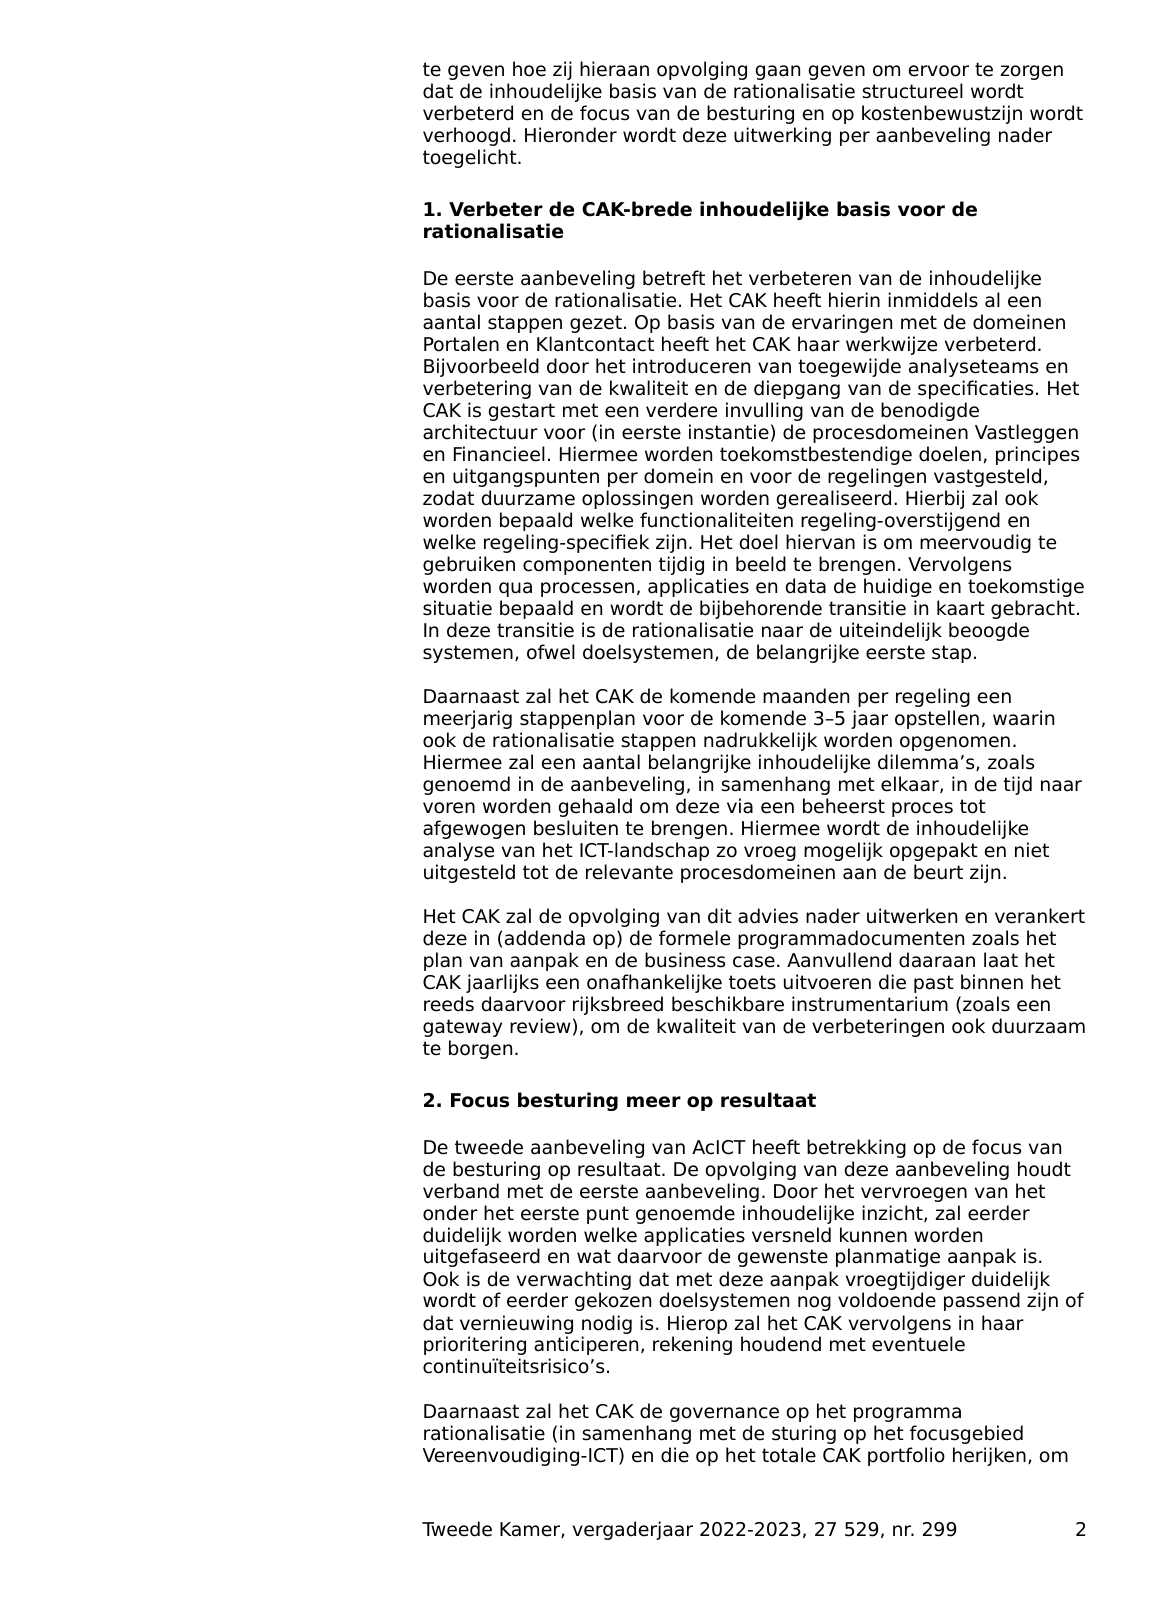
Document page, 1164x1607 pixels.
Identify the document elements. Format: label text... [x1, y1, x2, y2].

text De tweede aanbeveling van AcICT heeft betrekking op de focus van de besturing op resultaat. De opvolging van deze aanbeveling houdt verband met de eerste aanbeveling. Door het vervroegen van het onder het eerste punt genoemde inhoudelijke inzicht, zal eerder duidelijk worden welke applicaties versneld kunnen worden uitgefaseerd en wat daarvoor de gewenste planmatige aanpak is. Ook is de verwachting dat met deze aanpak vroegtijdiger duidelijk wordt of eerder gekozen doelsystemen nog voldoende passend zijn of dat vernieuwing nodig is. Hierop zal het CAK vervolgens in haar prioritering anticiperen, rekening houdend met eventuele continuïteitsrisico’s. [422, 1137, 1087, 1378]
subtitle 1. Verbeter de CAK-brede inhoudelijke basis voor de rationalisatie [422, 199, 1087, 243]
subtitle 2. Focus besturing meer op resultaat [422, 1089, 1087, 1112]
text Daarnaast zal het CAK de komende maanden per regeling een meerjarig stappenplan voor de komende 3–5 jaar opstellen, waarin ook de rationalisatie stappen nadrukkelijk worden opgenomen. Hiermee zal een aantal belangrijke inhoudelijke dilemma’s, zoals genoemd in de aanbeveling, in samenhang met elkaar, in de tijd naar voren worden gehaald om deze via een beheerst proces tot afgewogen besluiten te brengen. Hiermee wordt de inhoudelijke analyse van het ICT-landschap zo vroeg mogelijk opgepakt en niet uitgesteld tot de relevante procesdomeinen aan de beurt zijn. [422, 686, 1087, 883]
text te geven hoe zij hieraan opvolging gaan geven om ervoor te zorgen dat de inhoudelijke basis van de rationalisatie structureel wordt verbeterd en de focus van de besturing en op kostenbewustzijn wordt verhoogd. Hieronder wordt deze uitwerking per aanbeveling nader toegelicht. [422, 59, 1087, 169]
text De eerste aanbeveling betreft het verbeteren van de inhoudelijke basis voor de rationalisatie. Het CAK heeft hierin inmiddels al een aantal stappen gezet. Op basis van de ervaringen met de domeinen Portalen en Klantcontact heeft het CAK haar werkwijze verbeterd. Bijvoorbeeld door het introduceren van toegewijde analyseteams en verbetering van de kwaliteit en de diepgang van de specificaties. Het CAK is gestart met een verdere invulling van de benodigde architectuur voor (in eerste instantie) de procesdomeinen Vastleggen en Financieel. Hiermee worden toekomstbestendige doelen, principes en uitgangspunten per domein en voor de regelingen vastgesteld, zodat duurzame oplossingen worden gerealiseerd. Hierbij zal ook worden bepaald welke functionaliteiten regeling-overstijgend en welke regeling-specifiek zijn. Het doel hiervan is om meervoudig te gebruiken componenten tijdig in beeld te brengen. Vervolgens worden qua processen, applicaties en data de huidige en toekomstige situatie bepaald en wordt de bijbehorende transitie in kaart gebracht. In deze transitie is de rationalisatie naar de uiteindelijk beoogde systemen, ofwel doelsystemen, de belangrijke eerste stap. [422, 268, 1087, 663]
text Het CAK zal de opvolging van dit advies nader uitwerken en verankert deze in (addenda op) de formele programmadocumenten zoals het plan van aanpak en de business case. Aanvullend daaraan laat het CAK jaarlijks een onafhankelijke toets uitvoeren die past binnen het reeds daarvoor rijksbreed beschikbare instrumentarium (zoals een gateway review), om de kwaliteit van de verbeteringen ook duurzaam te borgen. [422, 906, 1087, 1059]
text Daarnaast zal het CAK de governance op het programma rationalisatie (in samenhang met de sturing op het focusgebied Vereenvoudiging-ICT) en die op het totale CAK portfolio herijken, om [422, 1401, 1087, 1466]
